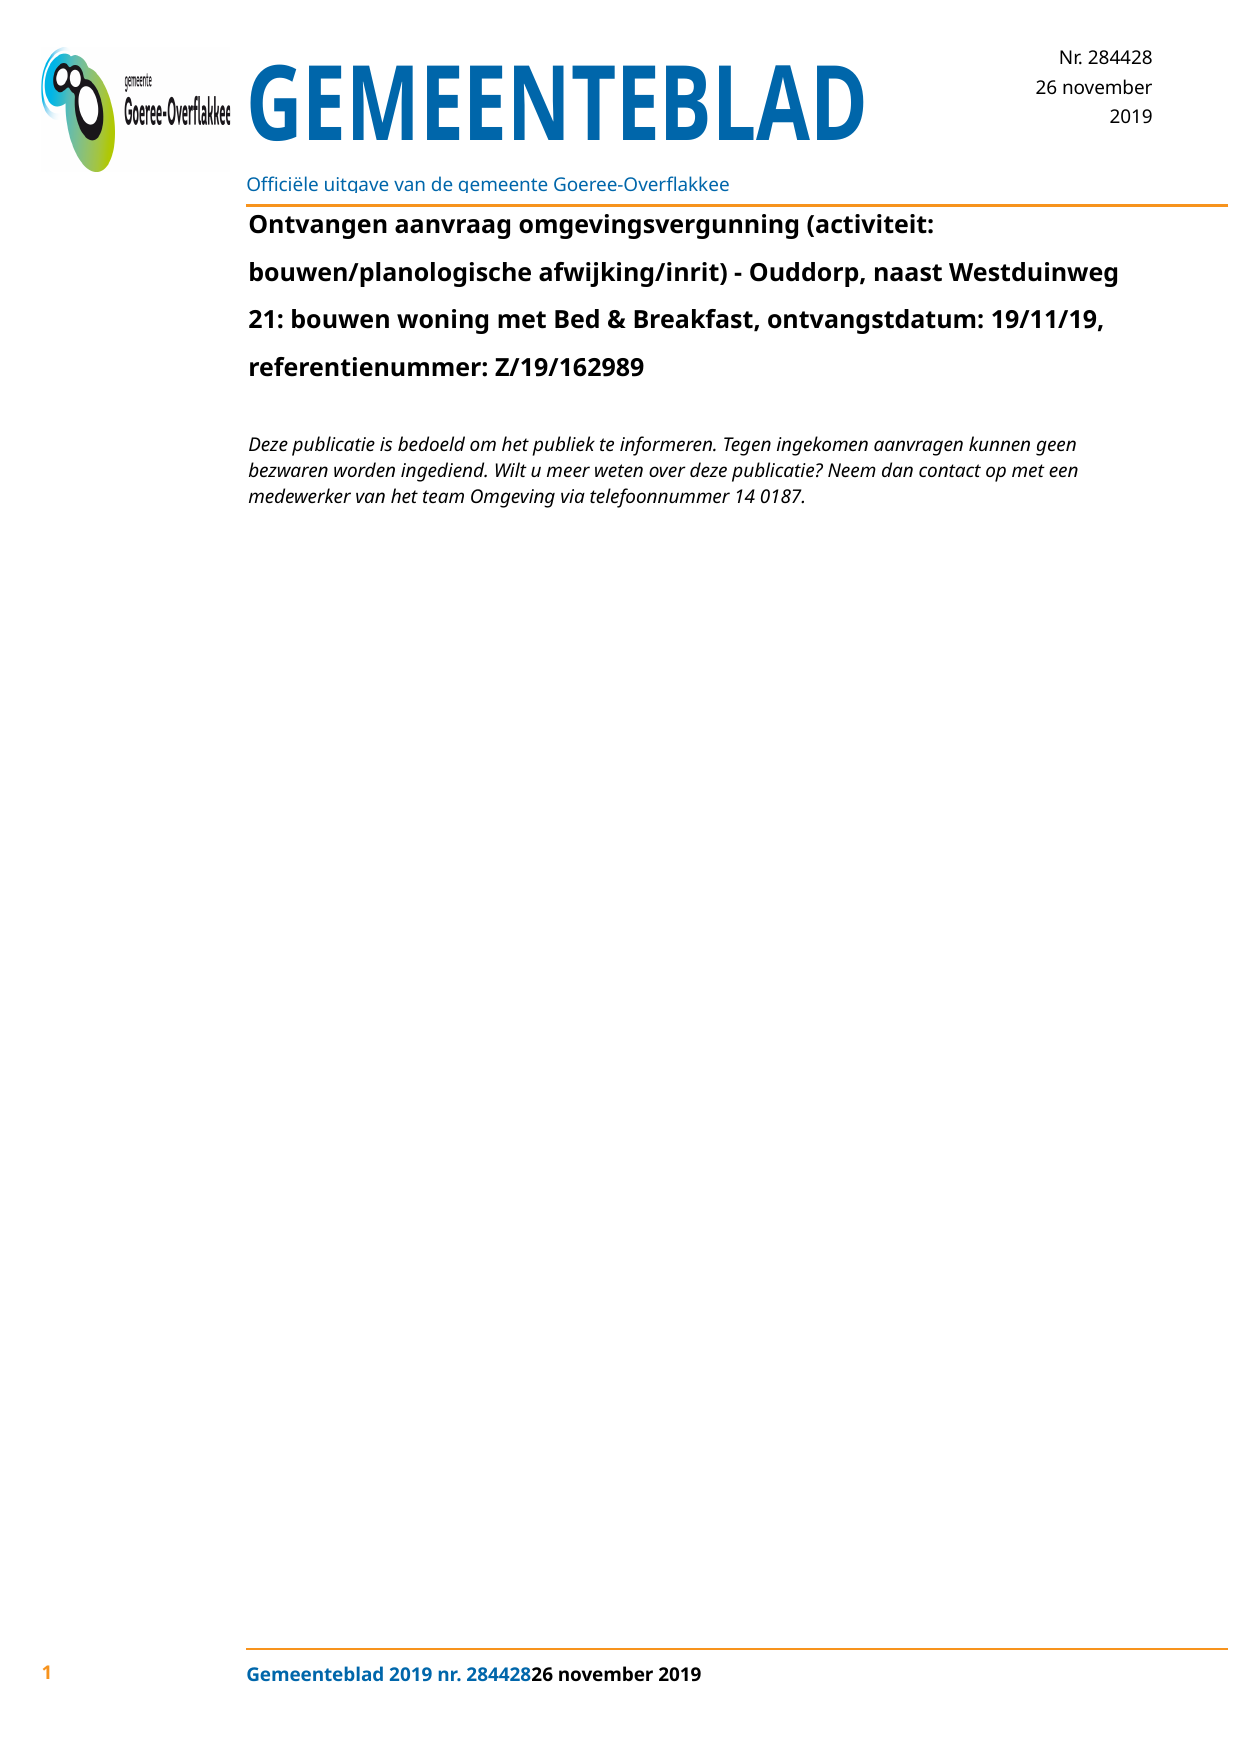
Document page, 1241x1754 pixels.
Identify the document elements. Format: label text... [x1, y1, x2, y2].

text Ontvangen aanvraag omgevingsvergunning (activiteit: bouwen/planologische afwijking/inrit) - Ouddorp, naast Westduinweg 21: bouwen woning met Bed & Breakfast, ontvangstdatum: 19/11/19, referentienummer: Z/19/162989 [248, 207, 1152, 384]
picture [41, 47, 231, 172]
text Deze publicatie is bedoeld om het publiek te informeren. Tegen ingekomen aanvragen kunnen geen bezwaren worden ingediend. Wilt u meer weten over deze publicatie? Neem dan contact op met een medewerker van het team Omgeving via telefoonnummer 14 0187. [248, 431, 1152, 508]
